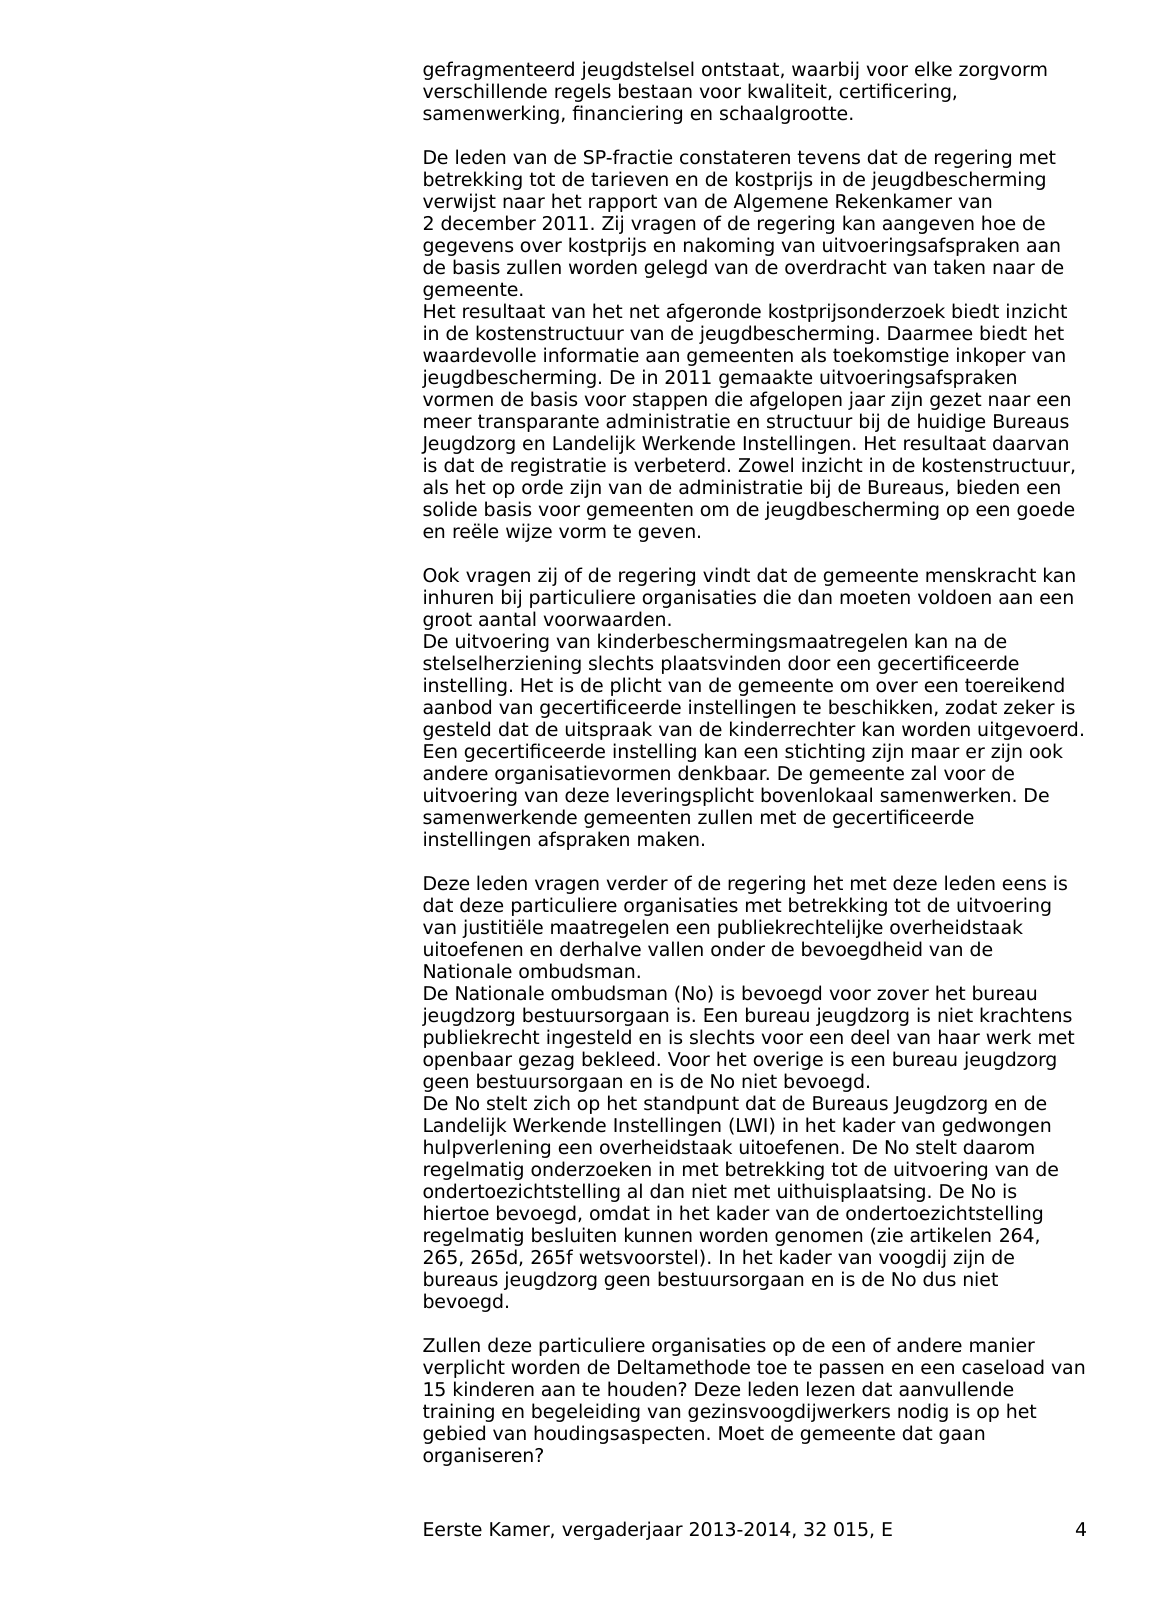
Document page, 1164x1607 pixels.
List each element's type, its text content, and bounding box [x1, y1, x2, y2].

text Deze leden vragen verder of de regering het met deze leden eens is dat deze particuliere organisaties met betrekking tot de uitvoering van justitiële maatregelen een publiekrechtelijke overheidstaak uitoefenen en derhalve vallen onder de bevoegdheid van de Nationale ombudsman. [422, 873, 1087, 983]
text De No stelt zich op het standpunt dat de Bureaus Jeugdzorg en de Landelijk Werkende Instellingen (LWI) in het kader van gedwongen hulpverlening een overheidstaak uitoefenen. De No stelt daarom regelmatig onderzoeken in met betrekking tot de uitvoering van de ondertoezichtstelling al dan niet met uithuisplaatsing. De No is hiertoe bevoegd, omdat in het kader van de ondertoezichtstelling regelmatig besluiten kunnen worden genomen (zie artikelen 264, 265, 265d, 265f wetsvoorstel). In het kader van voogdij zijn de bureaus jeugdzorg geen bestuursorgaan en is de No dus niet bevoegd. [422, 1093, 1087, 1312]
text De uitvoering van kinderbeschermingsmaatregelen kan na de stelselherziening slechts plaatsvinden door een gecertificeerde instelling. Het is de plicht van de gemeente om over een toereikend aanbod van gecertificeerde instellingen te beschikken, zodat zeker is gesteld dat de uitspraak van de kinderrechter kan worden uitgevoerd. Een gecertificeerde instelling kan een stichting zijn maar er zijn ook andere organisatievormen denkbaar. De gemeente zal voor de uitvoering van deze leveringsplicht bovenlokaal samenwerken. De samenwerkende gemeenten zullen met de gecertificeerde instellingen afspraken maken. [422, 631, 1087, 851]
text De Nationale ombudsman (No) is bevoegd voor zover het bureau jeugdzorg bestuursorgaan is. Een bureau jeugdzorg is niet krachtens publiekrecht ingesteld en is slechts voor een deel van haar werk met openbaar gezag bekleed. Voor het overige is een bureau jeugdzorg geen bestuursorgaan en is de No niet bevoegd. [422, 983, 1087, 1093]
text gefragmenteerd jeugdstelsel ontstaat, waarbij voor elke zorgvorm verschillende regels bestaan voor kwaliteit, certificering, samenwerking, financiering en schaalgrootte. [422, 59, 1087, 125]
text Zullen deze particuliere organisaties op de een of andere manier verplicht worden de Deltamethode toe te passen en een caseload van 15 kinderen aan te houden? Deze leden lezen dat aanvullende training en begeleiding van gezinsvoogdijwerkers nodig is op het gebied van houdingsaspecten. Moet de gemeente dat gaan organiseren? [422, 1335, 1087, 1467]
text De leden van de SP-fractie constateren tevens dat de regering met betrekking tot de tarieven en de kostprijs in de jeugdbescherming verwijst naar het rapport van de Algemene Rekenkamer van 2 december 2011. Zij vragen of de regering kan aangeven hoe de gegevens over kostprijs en nakoming van uitvoeringsafspraken aan de basis zullen worden gelegd van de overdracht van taken naar de gemeente. [422, 147, 1087, 301]
text Het resultaat van het net afgeronde kostprijsonderzoek biedt inzicht in de kostenstructuur van de jeugdbescherming. Daarmee biedt het waardevolle informatie aan gemeenten als toekomstige inkoper van jeugdbescherming. De in 2011 gemaakte uitvoeringsafspraken vormen de basis voor stappen die afgelopen jaar zijn gezet naar een meer transparante administratie en structuur bij de huidige Bureaus Jeugdzorg en Landelijk Werkende Instellingen. Het resultaat daarvan is dat de registratie is verbeterd. Zowel inzicht in de kostenstructuur, als het op orde zijn van de administratie bij de Bureaus, bieden een solide basis voor gemeenten om de jeugdbescherming op een goede en reële wijze vorm te geven. [422, 301, 1087, 543]
text Ook vragen zij of de regering vindt dat de gemeente menskracht kan inhuren bij particuliere organisaties die dan moeten voldoen aan een groot aantal voorwaarden. [422, 565, 1087, 631]
